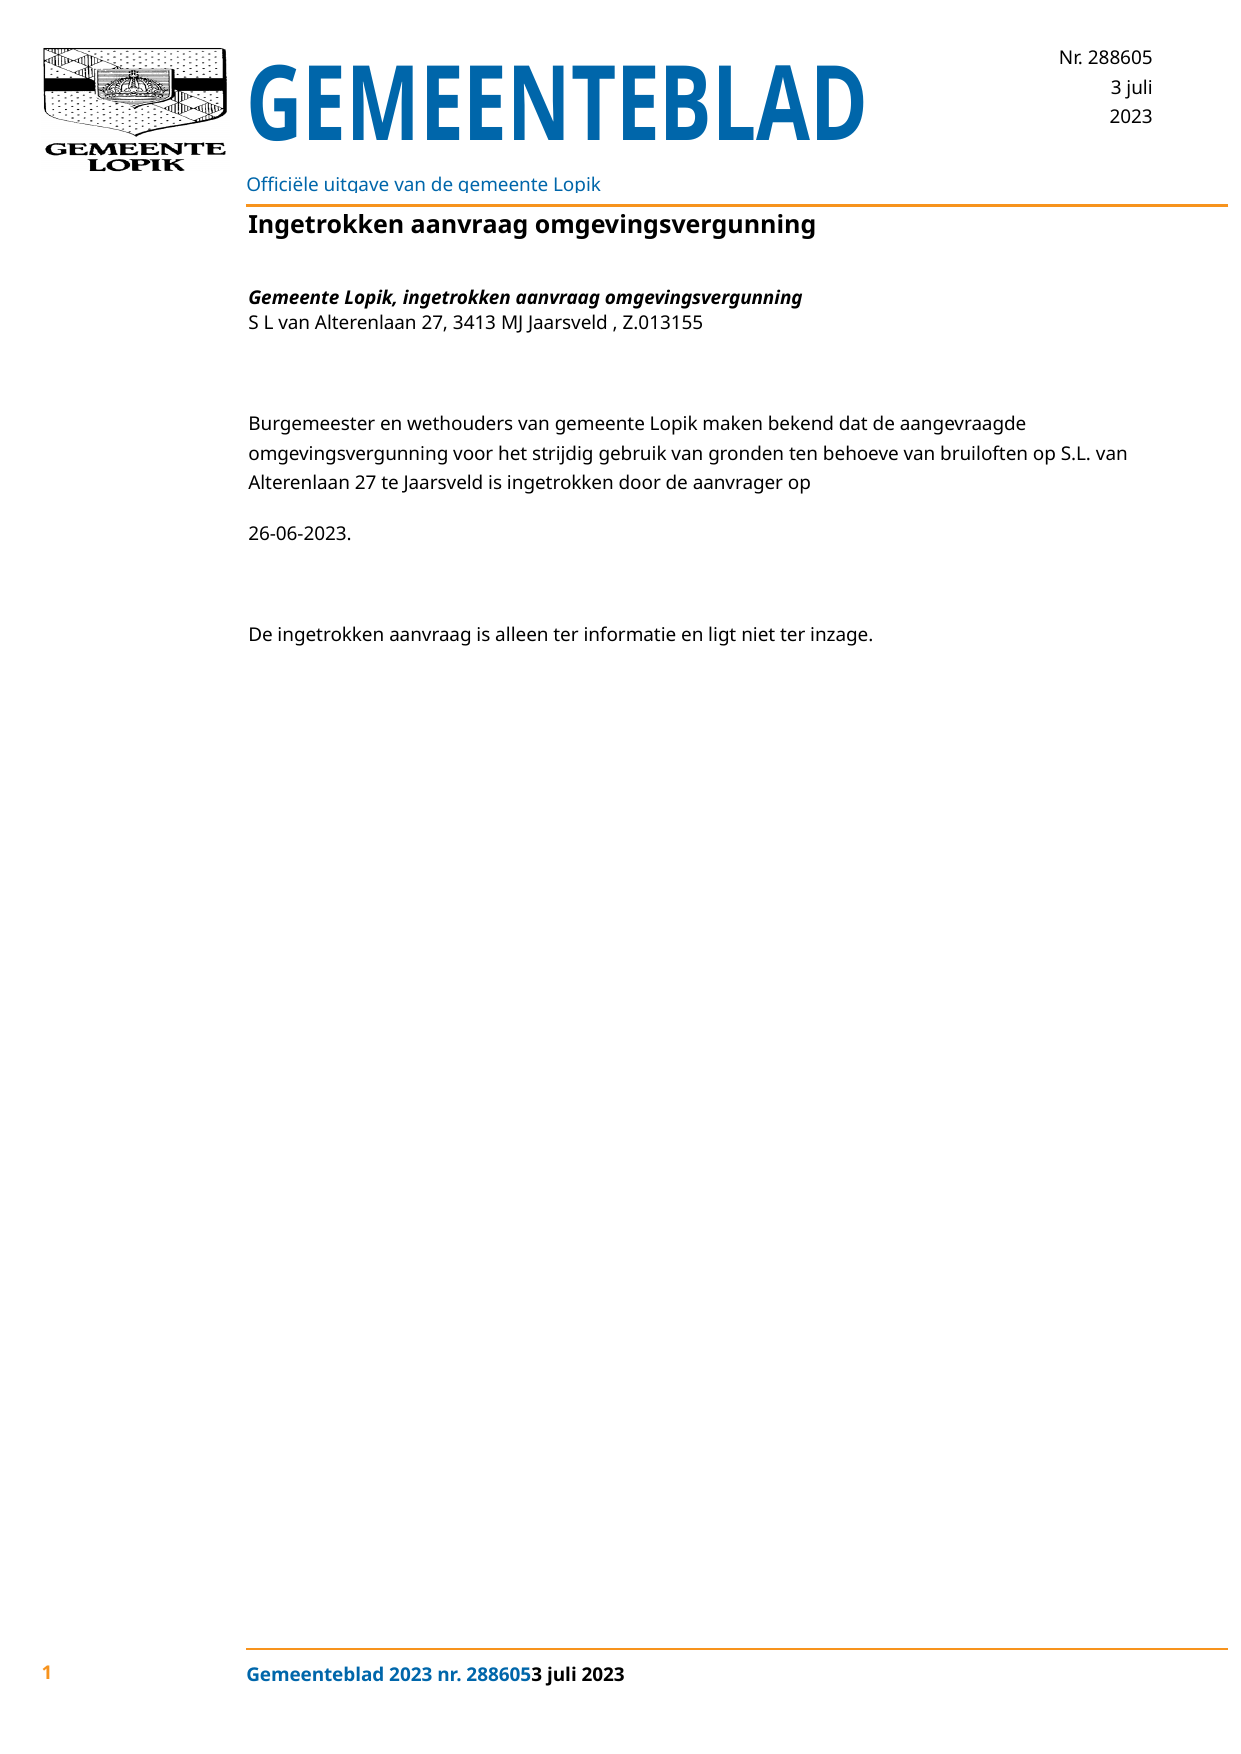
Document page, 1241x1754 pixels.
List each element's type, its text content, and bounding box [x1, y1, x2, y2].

text Burgemeester en wethouders van gemeente Lopik maken bekend dat de aangevraagde omgevingsvergunning voor het strijdig gebruik van gronden ten behoeve van bruiloften op S.L. van Alterenlaan 27 te Jaarsveld is ingetrokken door de aanvrager op [248, 410, 1152, 495]
text Gemeente Lopik, ingetrokken aanvraag omgevingsvergunning [248, 284, 1152, 309]
text De ingetrokken aanvraag is alleen ter informatie en ligt niet ter inzage. [248, 621, 1152, 647]
text Ingetrokken aanvraag omgevingsvergunning [248, 207, 1152, 241]
picture [41, 47, 231, 172]
text S L van Alterenlaan 27, 3413 MJ Jaarsveld , Z.013155 [248, 309, 1152, 335]
text 26-06-2023. [248, 520, 1152, 546]
